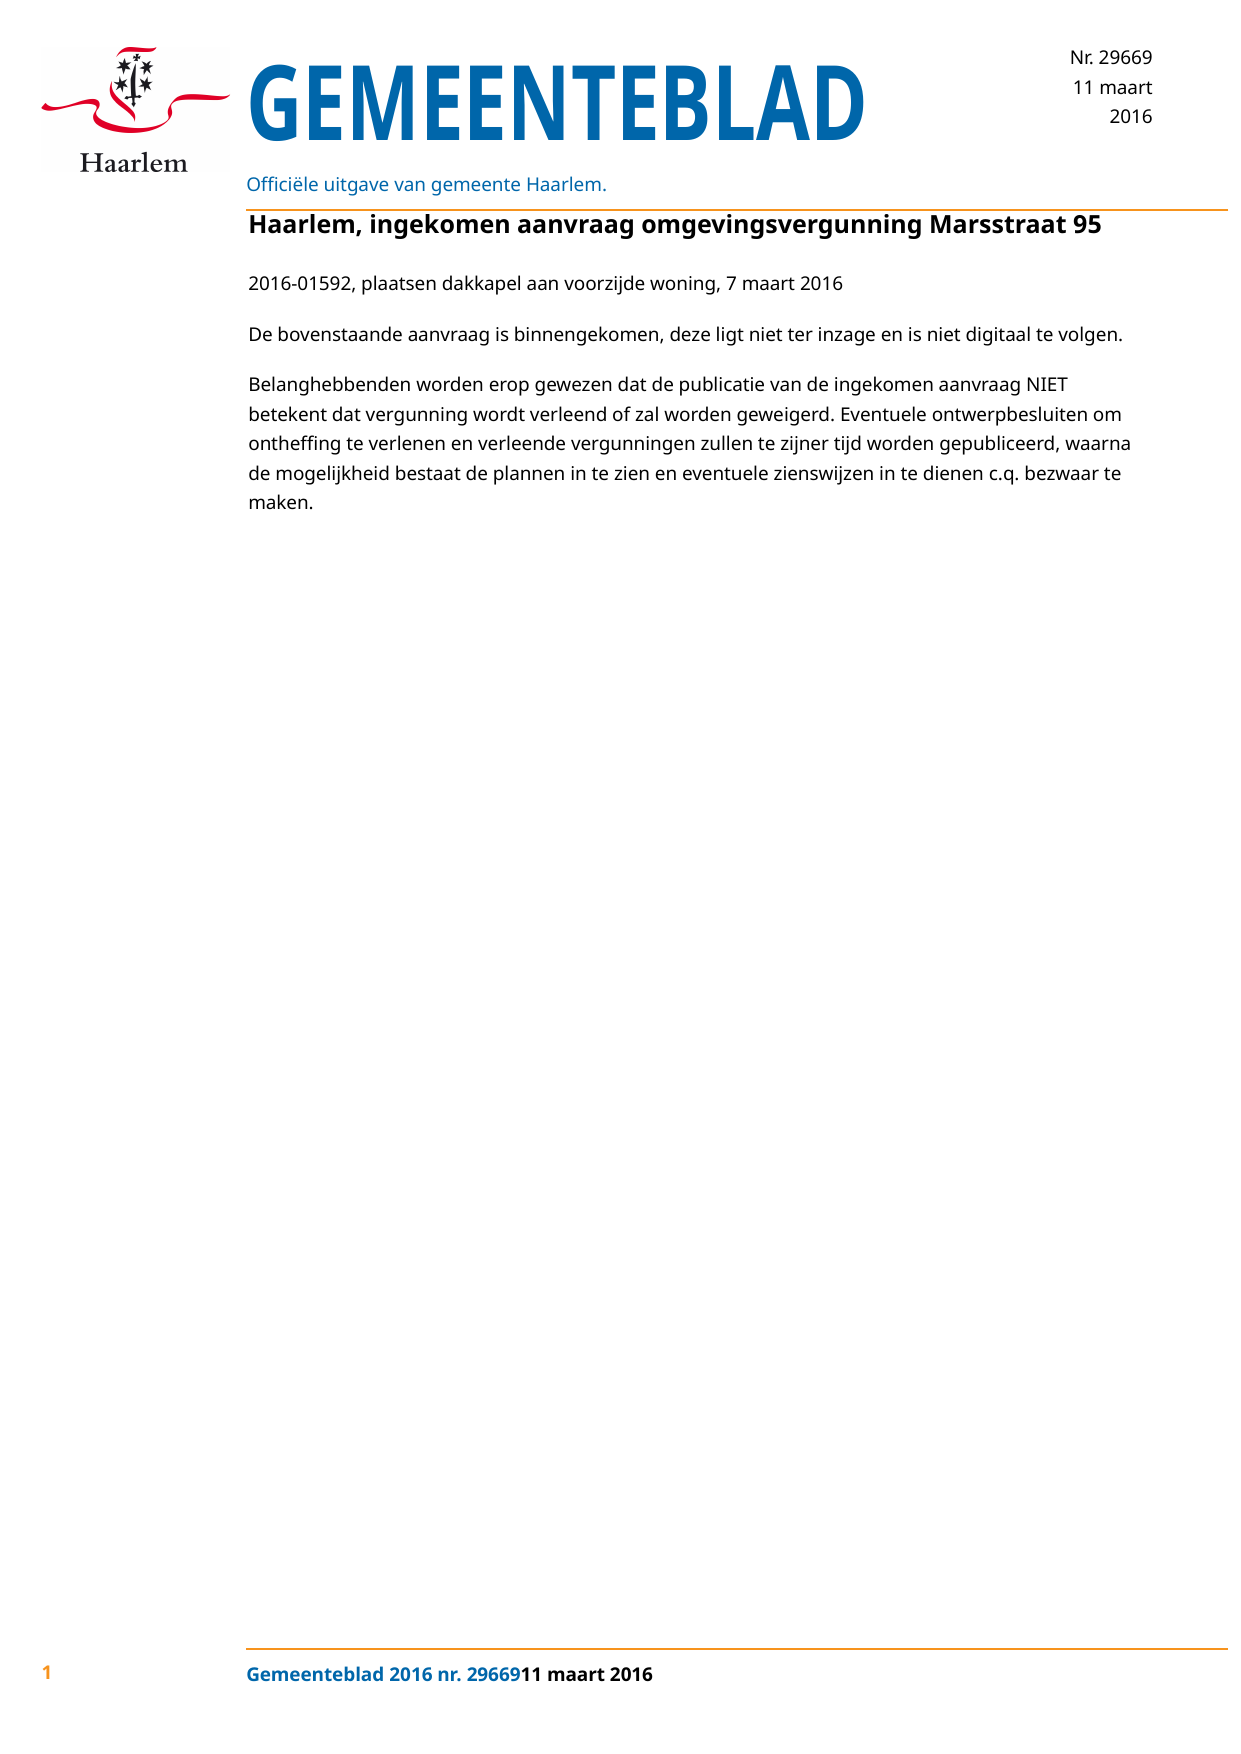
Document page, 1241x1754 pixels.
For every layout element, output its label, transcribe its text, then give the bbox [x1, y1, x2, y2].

picture [41, 47, 231, 172]
text Haarlem, ingekomen aanvraag omgevingsvergunning Marsstraat 95 [248, 211, 1152, 241]
text 2016-01592, plaatsen dakkapel aan voorzijde woning, 7 maart 2016 [248, 270, 1152, 296]
text De bovenstaande aanvraag is binnengekomen, deze ligt niet ter inzage en is niet digitaal te volgen. [248, 321, 1152, 346]
text Belanghebbenden worden erop gewezen dat de publicatie van de ingekomen aanvraag NIET betekent dat vergunning wordt verleend of zal worden geweigerd. Eventuele ontwerpbesluiten om ontheffing te verlenen en verleende vergunningen zullen te zijner tijd worden gepubliceerd, waarna de mogelijkheid bestaat de plannen in te zien en eventuele zienswijzen in te dienen c.q. bezwaar te maken. [248, 371, 1152, 515]
